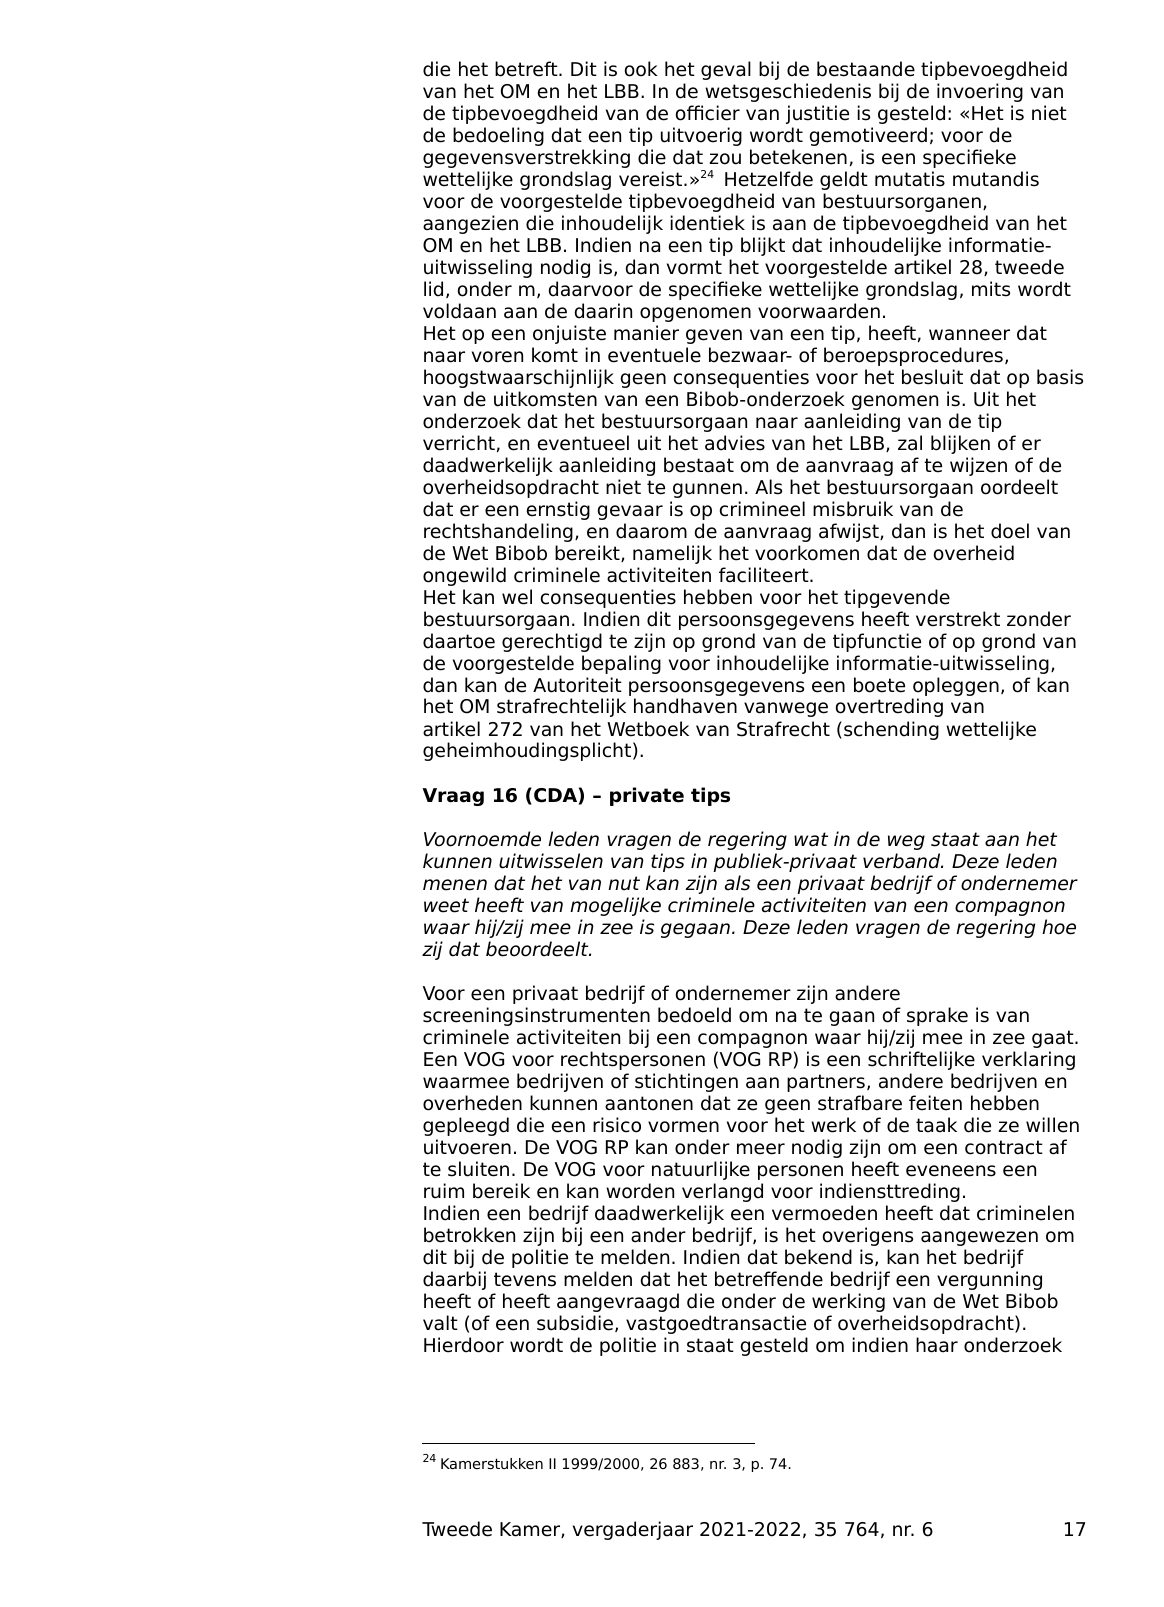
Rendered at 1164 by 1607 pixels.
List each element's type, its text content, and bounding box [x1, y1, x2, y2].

text Het kan wel consequenties hebben voor het tipgevende bestuursorgaan. Indien dit persoonsgegevens heeft verstrekt zonder daartoe gerechtigd te zijn op grond van de tipfunctie of op grond van de voorgestelde bepaling voor inhoudelijke informatie-uitwisseling, dan kan de Autoriteit persoonsgegevens een boete opleggen, of kan het OM strafrechtelijk handhaven vanwege overtreding van artikel 272 van het Wetboek van Strafrecht (schending wettelijke geheimhoudingsplicht). [422, 587, 1087, 762]
text Kamerstukken II 1999/2000, 26 883, nr. 3, p. 74. [422, 1452, 1087, 1474]
text Het op een onjuiste manier geven van een tip, heeft, wanneer dat naar voren komt in eventuele bezwaar- of beroepsprocedures, hoogstwaarschijnlijk geen consequenties voor het besluit dat op basis van de uitkomsten van een Bibob-onderzoek genomen is. Uit het onderzoek dat het bestuursorgaan naar aanleiding van de tip verricht, en eventueel uit het advies van het LBB, zal blijken of er daadwerkelijk aanleiding bestaat om de aanvraag af te wijzen of de overheidsopdracht niet te gunnen. Als het bestuursorgaan oordeelt dat er een ernstig gevaar is op crimineel misbruik van de rechtshandeling, en daarom de aanvraag afwijst, dan is het doel van de Wet Bibob bereikt, namelijk het voorkomen dat de overheid ongewild criminele activiteiten faciliteert. [422, 323, 1087, 587]
text Een VOG voor rechtspersonen (VOG RP) is een schriftelijke verklaring waarmee bedrijven of stichtingen aan partners, andere bedrijven en overheden kunnen aantonen dat ze geen strafbare feiten hebben gepleegd die een risico vormen voor het werk of de taak die ze willen uitvoeren. De VOG RP kan onder meer nodig zijn om een contract af te sluiten. De VOG voor natuurlijke personen heeft eveneens een ruim bereik en kan worden verlangd voor indiensttreding. [422, 1049, 1087, 1203]
text die het betreft. Dit is ook het geval bij de bestaande tipbevoegdheid van het OM en het LBB. In de wetsgeschiedenis bij de invoering van de tipbevoegdheid van de officier van justitie is gesteld: «Het is niet de bedoeling dat een tip uitvoerig wordt gemotiveerd; voor de gegevensverstrekking die dat zou betekenen, is een specifieke wettelijke grondslag vereist.» Hetzelfde geldt mutatis mutandis voor de voorgestelde tipbevoegdheid van bestuursorganen, aangezien die inhoudelijk identiek is aan de tipbevoegdheid van het OM en het LBB. Indien na een tip blijkt dat inhoudelijke informatie-uitwisseling nodig is, dan vormt het voorgestelde artikel 28, tweede lid, onder m, daarvoor de specifieke wettelijke grondslag, mits wordt voldaan aan de daarin opgenomen voorwaarden. [422, 59, 1087, 323]
text Voornoemde leden vragen de regering wat in de weg staat aan het kunnen uitwisselen van tips in publiek-privaat verband. Deze leden menen dat het van nut kan zijn als een privaat bedrijf of ondernemer weet heeft van mogelijke criminele activiteiten van een compagnon waar hij/zij mee in zee is gegaan. Deze leden vragen de regering hoe zij dat beoordeelt. [422, 829, 1087, 961]
text Indien een bedrijf daadwerkelijk een vermoeden heeft dat criminelen betrokken zijn bij een ander bedrijf, is het overigens aangewezen om dit bij de politie te melden. Indien dat bekend is, kan het bedrijf daarbij tevens melden dat het betreffende bedrijf een vergunning heeft of heeft aangevraagd die onder de werking van de Wet Bibob valt (of een subsidie, vastgoedtransactie of overheidsopdracht). Hierdoor wordt de politie in staat gesteld om indien haar onderzoek [422, 1203, 1087, 1356]
subtitle Vraag 16 (CDA) – private tips [422, 784, 1087, 807]
text Voor een privaat bedrijf of ondernemer zijn andere screeningsinstrumenten bedoeld om na te gaan of sprake is van criminele activiteiten bij een compagnon waar hij/zij mee in zee gaat. [422, 983, 1087, 1049]
